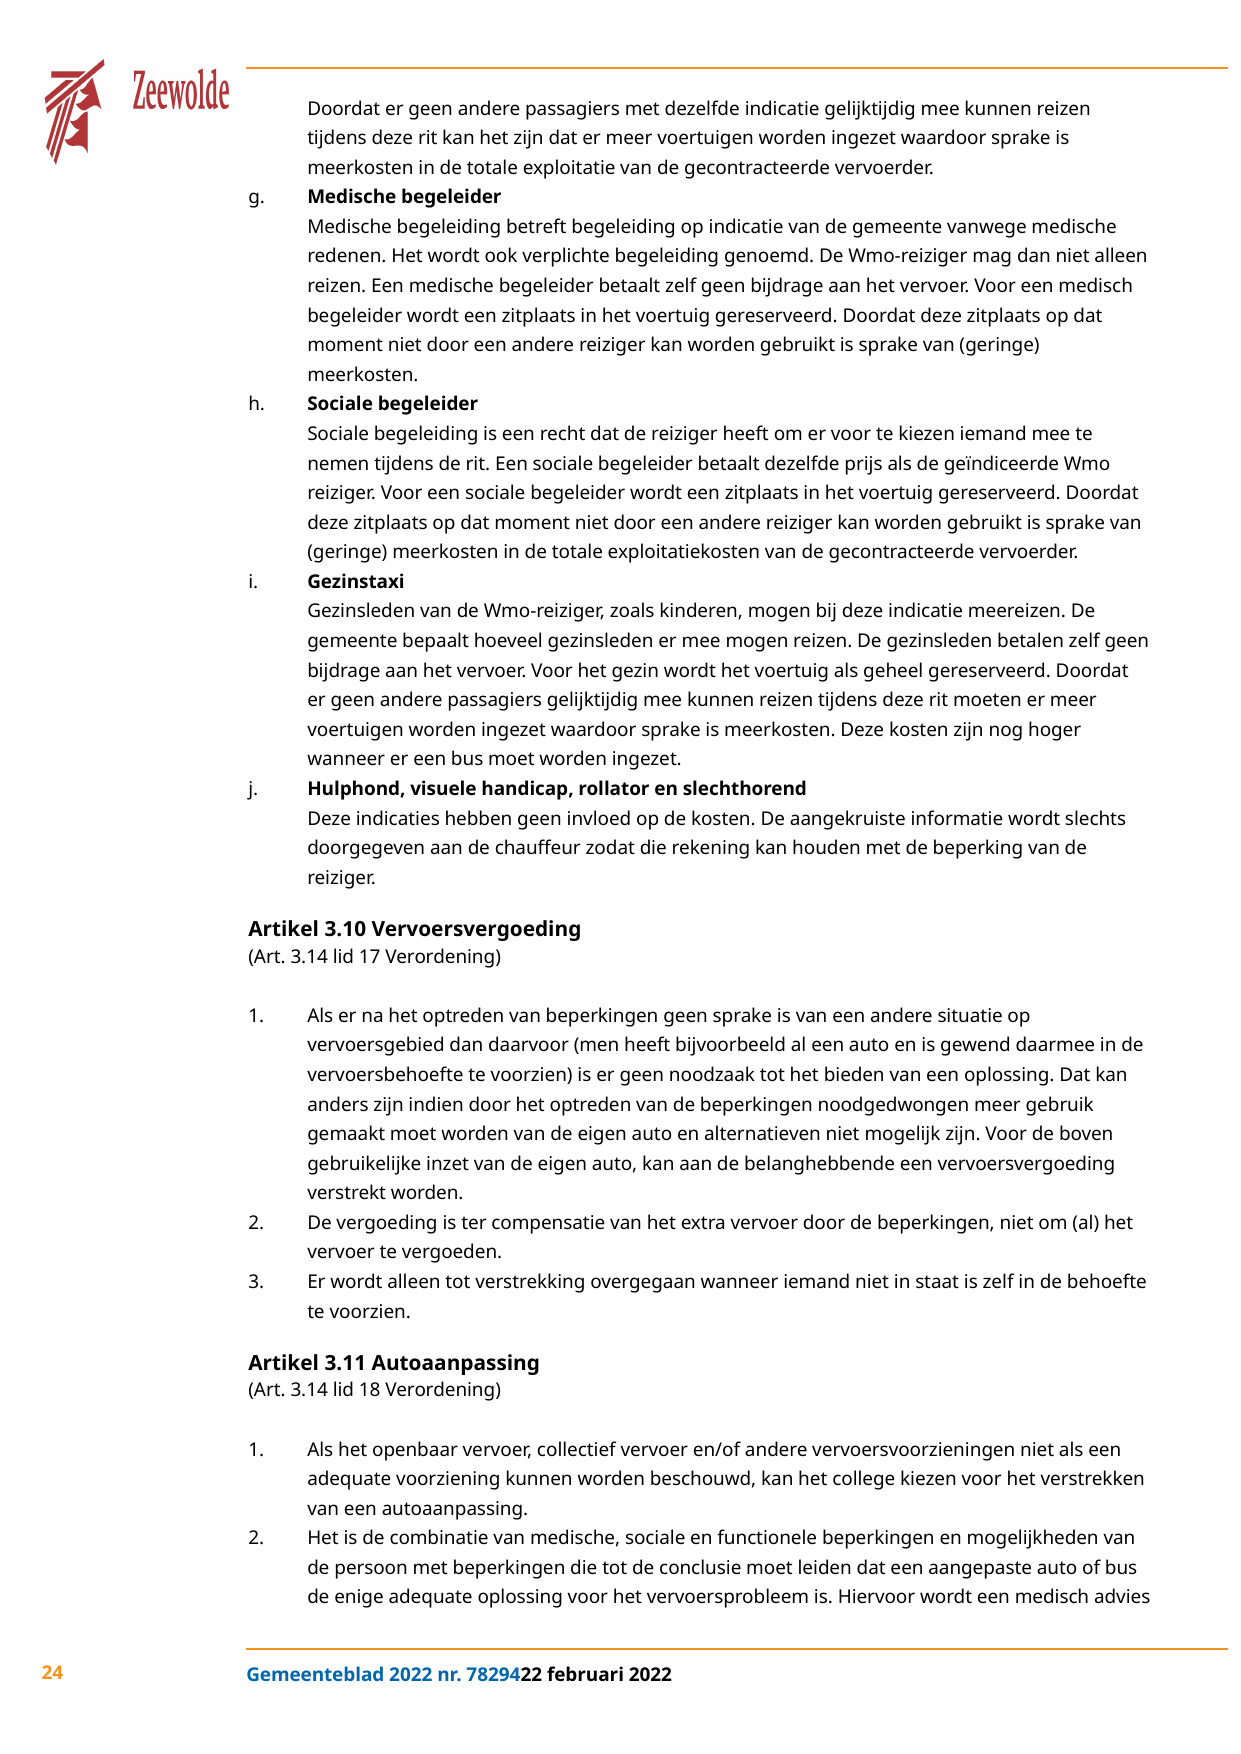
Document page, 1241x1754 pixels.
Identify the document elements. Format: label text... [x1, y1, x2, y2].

picture [41, 47, 231, 172]
list Sociale begeleider [248, 391, 1152, 416]
text (Art. 3.14 lid 18 Verordening) [248, 1377, 1152, 1402]
list Gezinsleden van de Wmo-reiziger, zoals kinderen, mogen bij deze indicatie meereizen. De gemeente bepaalt hoeveel gezinsleden er mee mogen reizen. De gezinsleden betalen zelf geen bijdrage aan het vervoer. Voor het gezin wordt het voertuig als geheel gereserveerd. Doordat er geen andere passagiers gelijktijdig mee kunnen reizen tijdens deze rit moeten er meer voertuigen worden ingezet waardoor sprake is meerkosten. Deze kosten zijn nog hoger wanneer er een bus moet worden ingezet. [248, 598, 1152, 771]
list Er wordt alleen tot verstrekking overgegaan wanneer iemand niet in staat is zelf in de behoefte te voorzien. [248, 1268, 1152, 1323]
list Hulphond, visuele handicap, rollator en slechthorend [248, 775, 1152, 801]
list De vergoeding is ter compensatie van het extra vervoer door de beperkingen, niet om (al) het vervoer te vergoeden. [248, 1209, 1152, 1264]
list Medische begeleiding betreft begeleiding op indicatie van de gemeente vanwege medische redenen. Het wordt ook verplichte begeleiding genoemd. De Wmo-reiziger mag dan niet alleen reizen. Een medische begeleider betaalt zelf geen bijdrage aan het vervoer. Voor een medisch begeleider wordt een zitplaats in het voertuig gereserveerd. Doordat deze zitplaats op dat moment niet door een andere reiziger kan worden gebruikt is sprake van (geringe) meerkosten. [248, 213, 1152, 387]
text Artikel 3.10 Vervoersvergoeding [248, 914, 1152, 943]
list Als het openbaar vervoer, collectief vervoer en/of andere vervoersvoorzieningen niet als een adequate voorziening kunnen worden beschouwd, kan het college kiezen voor het verstrekken van een autoaanpassing. [248, 1436, 1152, 1521]
list Medische begeleider [248, 183, 1152, 209]
list Doordat er geen andere passagiers met dezelfde indicatie gelijktijdig mee kunnen reizen tijdens deze rit kan het zijn dat er meer voertuigen worden ingezet waardoor sprake is meerkosten in de totale exploitatie van de gecontracteerde vervoerder. [248, 95, 1152, 180]
list Gezinstaxi [248, 568, 1152, 594]
text (Art. 3.14 lid 17 Verordening) [248, 943, 1152, 968]
list Het is de combinatie van medische, sociale en functionele beperkingen en mogelijkheden van de persoon met beperkingen die tot de conclusie moet leiden dat een aangepaste auto of bus de enige adequate oplossing voor het vervoersprobleem is. Hiervoor wordt een medisch advies [248, 1524, 1152, 1609]
text Artikel 3.11 Autoaanpassing [248, 1348, 1152, 1377]
list Als er na het optreden van beperkingen geen sprake is van een andere situatie op vervoersgebied dan daarvoor (men heeft bijvoorbeeld al een auto en is gewend daarmee in de vervoersbehoefte te voorzien) is er geen noodzaak tot het bieden van een oplossing. Dat kan anders zijn indien door het optreden van de beperkingen noodgedwongen meer gebruik gemaakt moet worden van de eigen auto en alternatieven niet mogelijk zijn. Voor de boven gebruikelijke inzet van de eigen auto, kan aan de belanghebbende een vervoersvergoeding verstrekt worden. [248, 1002, 1152, 1205]
list Sociale begeleiding is een recht dat de reiziger heeft om er voor te kiezen iemand mee te nemen tijdens de rit. Een sociale begeleider betaalt dezelfde prijs als de geïndiceerde Wmo reiziger. Voor een sociale begeleider wordt een zitplaats in het voertuig gereserveerd. Doordat deze zitplaats op dat moment niet door een andere reiziger kan worden gebruikt is sprake van (geringe) meerkosten in de totale exploitatiekosten van de gecontracteerde vervoerder. [248, 420, 1152, 564]
list Deze indicaties hebben geen invloed op de kosten. De aangekruiste informatie wordt slechts doorgegeven aan de chauffeur zodat die rekening kan houden met de beperking van de reiziger. [248, 805, 1152, 890]
